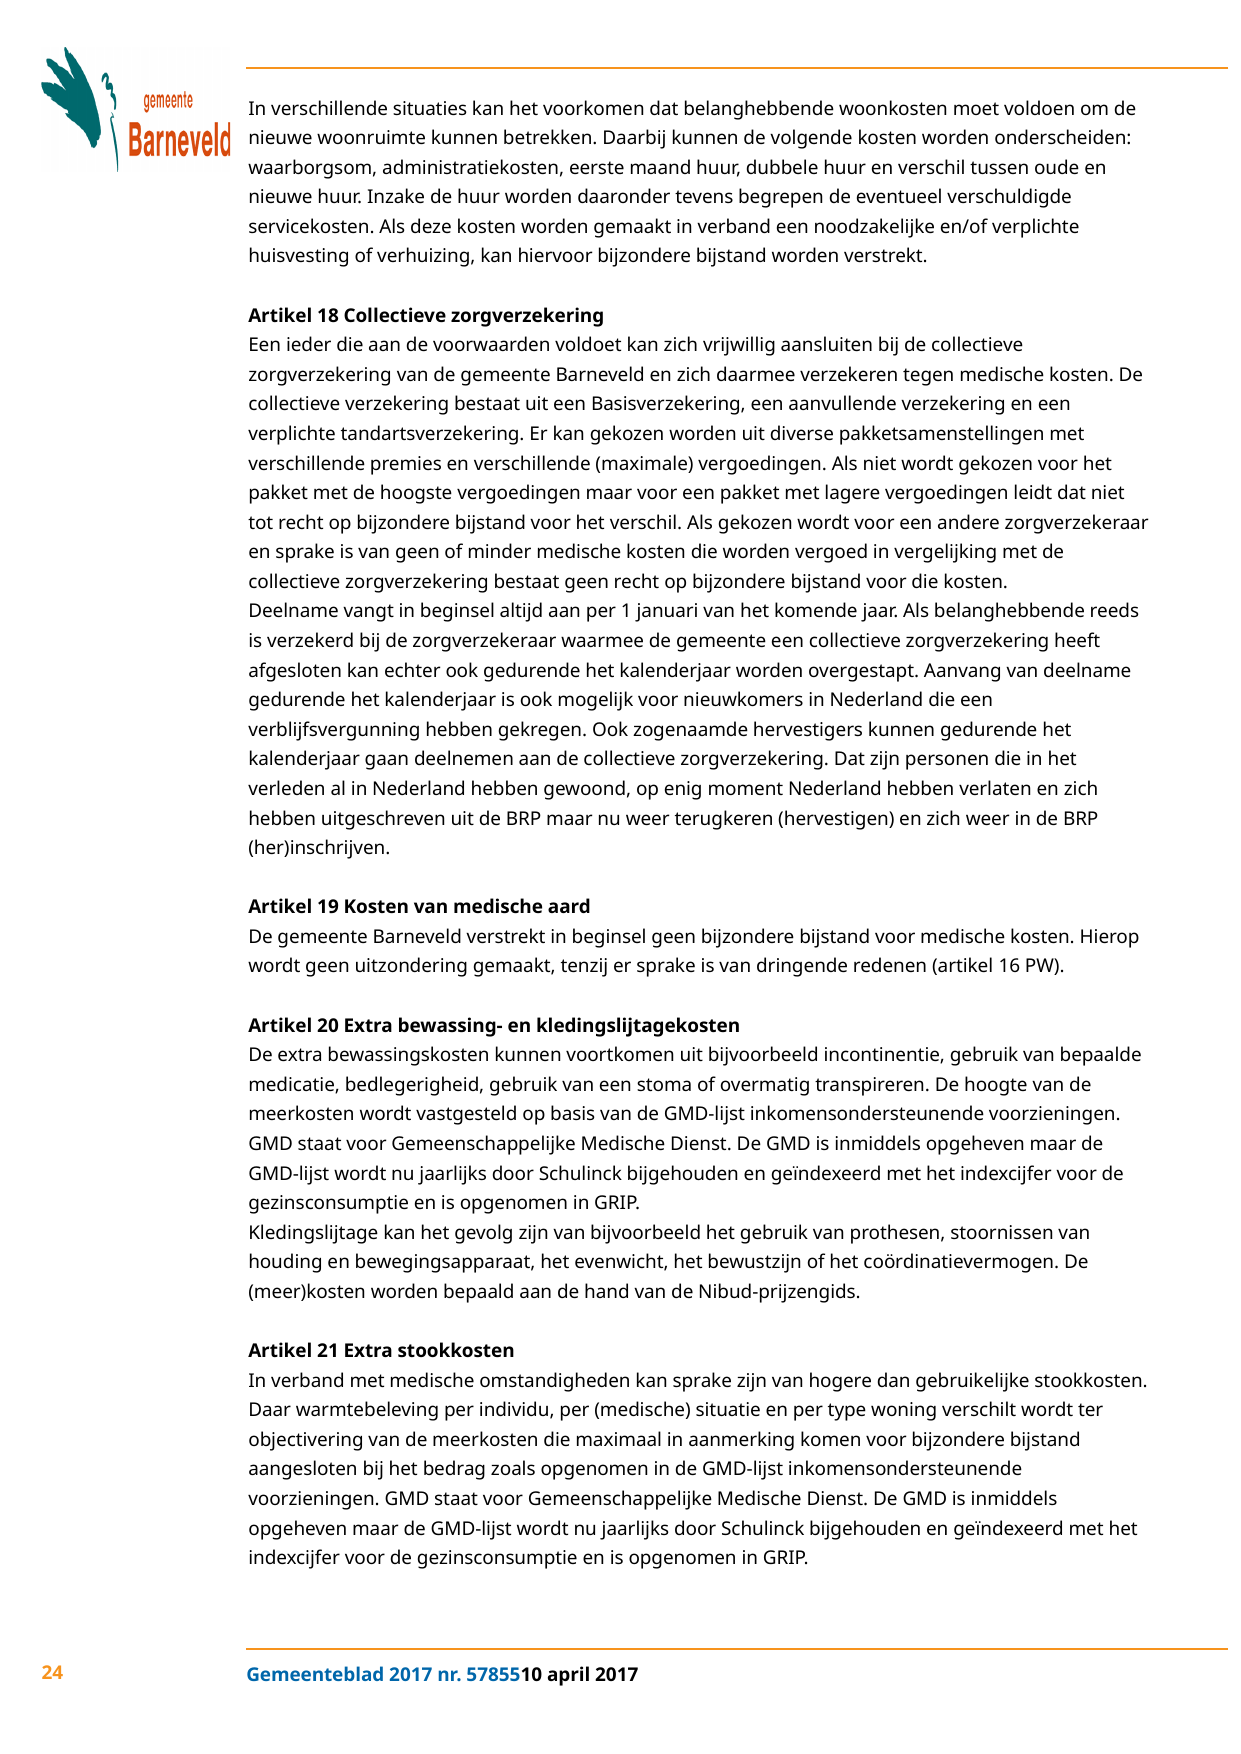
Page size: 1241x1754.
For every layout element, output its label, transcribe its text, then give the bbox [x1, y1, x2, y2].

text Deelname vangt in beginsel altijd aan per 1 januari van het komende jaar. Als belanghebbende reeds is verzekerd bij de zorgverzekeraar waarmee de gemeente een collectieve zorgverzekering heeft afgesloten kan echter ook gedurende het kalenderjaar worden overgestapt. Aanvang van deelname gedurende het kalenderjaar is ook mogelijk voor nieuwkomers in Nederland die een verblijfsvergunning hebben gekregen. Ook zogenaamde hervestigers kunnen gedurende het kalenderjaar gaan deelnemen aan de collectieve zorgverzekering. Dat zijn personen die in het verleden al in Nederland hebben gewoond, op enig moment Nederland hebben verlaten en zich hebben uitgeschreven uit de BRP maar nu weer terugkeren (hervestigen) en zich weer in de BRP (her)inschrijven. [248, 598, 1152, 860]
text Artikel 18 Collectieve zorgverzekering [248, 302, 1152, 328]
text GMD staat voor Gemeenschappelijke Medische Dienst. De GMD is inmiddels opgeheven maar de GMD-lijst wordt nu jaarlijks door Schulinck bijgehouden en geïndexeerd met het indexcijfer voor de gezinsconsumptie en is opgenomen in GRIP. [248, 1130, 1152, 1215]
text De gemeente Barneveld verstrekt in beginsel geen bijzondere bijstand voor medische kosten. Hierop wordt geen uitzondering gemaakt, tenzij er sprake is van dringende redenen (artikel 16 PW). [248, 923, 1152, 978]
picture [41, 47, 231, 172]
text Artikel 21 Extra stookkosten [248, 1337, 1152, 1363]
text In verband met medische omstandigheden kan sprake zijn van hogere dan gebruikelijke stookkosten. Daar warmtebeleving per individu, per (medische) situatie en per type woning verschilt wordt ter objectivering van de meerkosten die maximaal in aanmerking komen voor bijzondere bijstand aangesloten bij het bedrag zoals opgenomen in de GMD-lijst inkomensondersteunende voorzieningen. GMD staat voor Gemeenschappelijke Medische Dienst. De GMD is inmiddels opgeheven maar de GMD-lijst wordt nu jaarlijks door Schulinck bijgehouden en geïndexeerd met het indexcijfer voor de gezinsconsumptie en is opgenomen in GRIP. [248, 1367, 1152, 1570]
text De extra bewassingskosten kunnen voortkomen uit bijvoorbeeld incontinentie, gebruik van bepaalde medicatie, bedlegerigheid, gebruik van een stoma of overmatig transpireren. De hoogte van de meerkosten wordt vastgesteld op basis van de GMD-lijst inkomensondersteunende voorzieningen. [248, 1041, 1152, 1126]
text Artikel 20 Extra bewassing- en kledingslijtagekosten [248, 1012, 1152, 1038]
text In verschillende situaties kan het voorkomen dat belanghebbende woonkosten moet voldoen om de nieuwe woonruimte kunnen betrekken. Daarbij kunnen de volgende kosten worden onderscheiden: waarborgsom, administratiekosten, eerste maand huur, dubbele huur en verschil tussen oude en nieuwe huur. Inzake de huur worden daaronder tevens begrepen de eventueel verschuldigde servicekosten. Als deze kosten worden gemaakt in verband een noodzakelijke en/of verplichte huisvesting of verhuizing, kan hiervoor bijzondere bijstand worden verstrekt. [248, 95, 1152, 268]
text Kledingslijtage kan het gevolg zijn van bijvoorbeeld het gebruik van prothesen, stoornissen van houding en bewegingsapparaat, het evenwicht, het bewustzijn of het coördinatievermogen. De (meer)kosten worden bepaald aan de hand van de Nibud-prijzengids. [248, 1219, 1152, 1304]
text Artikel 19 Kosten van medische aard [248, 893, 1152, 919]
text Een ieder die aan de voorwaarden voldoet kan zich vrijwillig aansluiten bij de collectieve zorgverzekering van de gemeente Barneveld en zich daarmee verzekeren tegen medische kosten. De collectieve verzekering bestaat uit een Basisverzekering, een aanvullende verzekering en een verplichte tandartsverzekering. Er kan gekozen worden uit diverse pakketsamenstellingen met verschillende premies en verschillende (maximale) vergoedingen. Als niet wordt gekozen voor het pakket met de hoogste vergoedingen maar voor een pakket met lagere vergoedingen leidt dat niet tot recht op bijzondere bijstand voor het verschil. Als gekozen wordt voor een andere zorgverzekeraar en sprake is van geen of minder medische kosten die worden vergoed in vergelijking met de collectieve zorgverzekering bestaat geen recht op bijzondere bijstand voor die kosten. [248, 331, 1152, 594]
